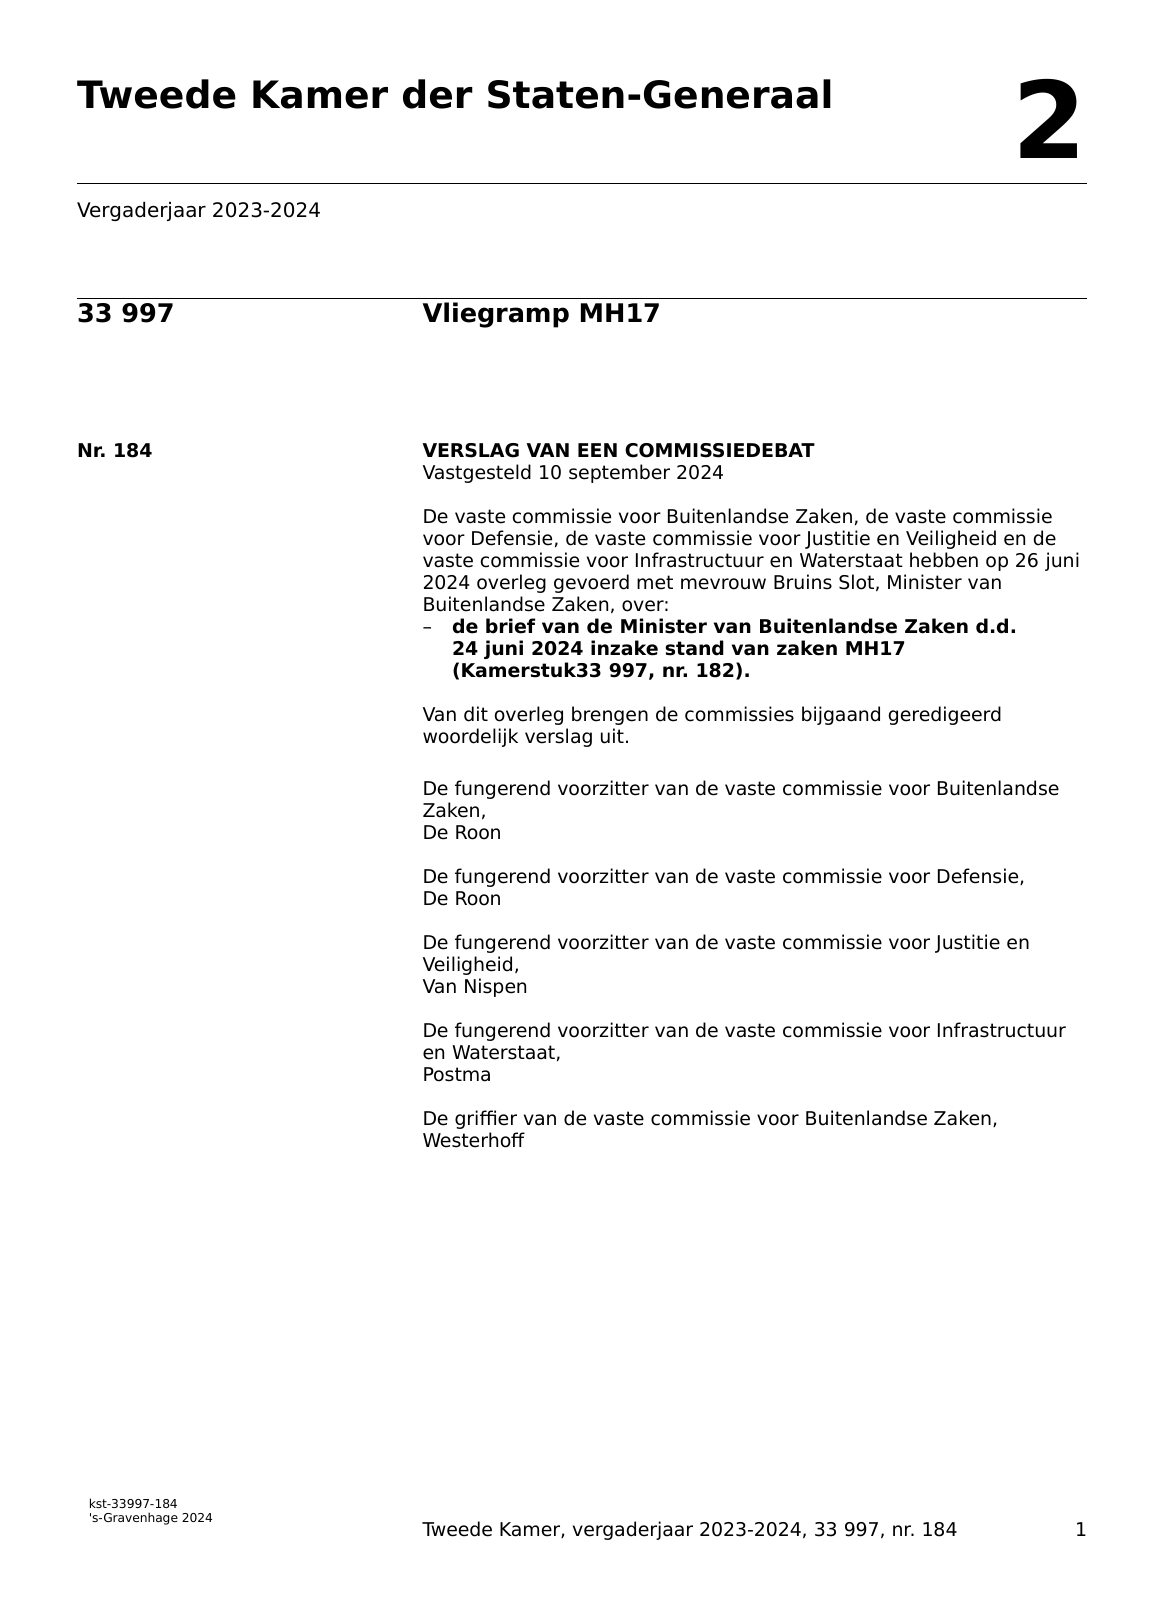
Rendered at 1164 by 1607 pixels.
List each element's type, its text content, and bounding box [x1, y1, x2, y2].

subtitle 33 997 Vliegramp MH17 [77, 299, 1087, 329]
table_header Tweede Kamer der Staten-Generaal [77, 59, 886, 183]
table_cell Vergaderjaar 2023-2024 [77, 184, 1087, 298]
table_header 2 [886, 59, 1087, 183]
text De vaste commissie voor Buitenlandse Zaken, de vaste commissie voor Defensie, de vaste commissie voor Justitie en Veiligheid en de vaste commissie voor Infrastructuur en Waterstaat hebben op 26 juni 2024 overleg gevoerd met mevrouw Bruins Slot, Minister van Buitenlandse Zaken, over: [422, 506, 1087, 616]
text kst-33997-184 [88, 1497, 323, 1511]
text 's-Gravenhage 2024 [88, 1511, 323, 1525]
text De fungerend voorzitter van de vaste commissie voor Buitenlandse Zaken, De Roon [422, 778, 1087, 844]
text De fungerend voorzitter van de vaste commissie voor Infrastructuur en Waterstaat, Postma [422, 1020, 1087, 1086]
subtitle Nr. 184 VERSLAG VAN EEN COMMISSIEDEBAT [77, 440, 1087, 462]
text Van dit overleg brengen de commissies bijgaand geredigeerd woordelijk verslag uit. [422, 704, 1087, 748]
text Vastgesteld 10 september 2024 [422, 462, 1087, 484]
text De fungerend voorzitter van de vaste commissie voor Justitie en Veiligheid, Van Nispen [422, 932, 1087, 998]
text De fungerend voorzitter van de vaste commissie voor Defensie, De Roon [422, 866, 1087, 910]
text – de brief van de Minister van Buitenlandse Zaken d.d. 24 juni 2024 inzake stand van zaken MH17 (Kamerstuk33 997, nr. 182). [422, 616, 1087, 682]
text De griffier van de vaste commissie voor Buitenlandse Zaken, Westerhoff [422, 1108, 1087, 1152]
